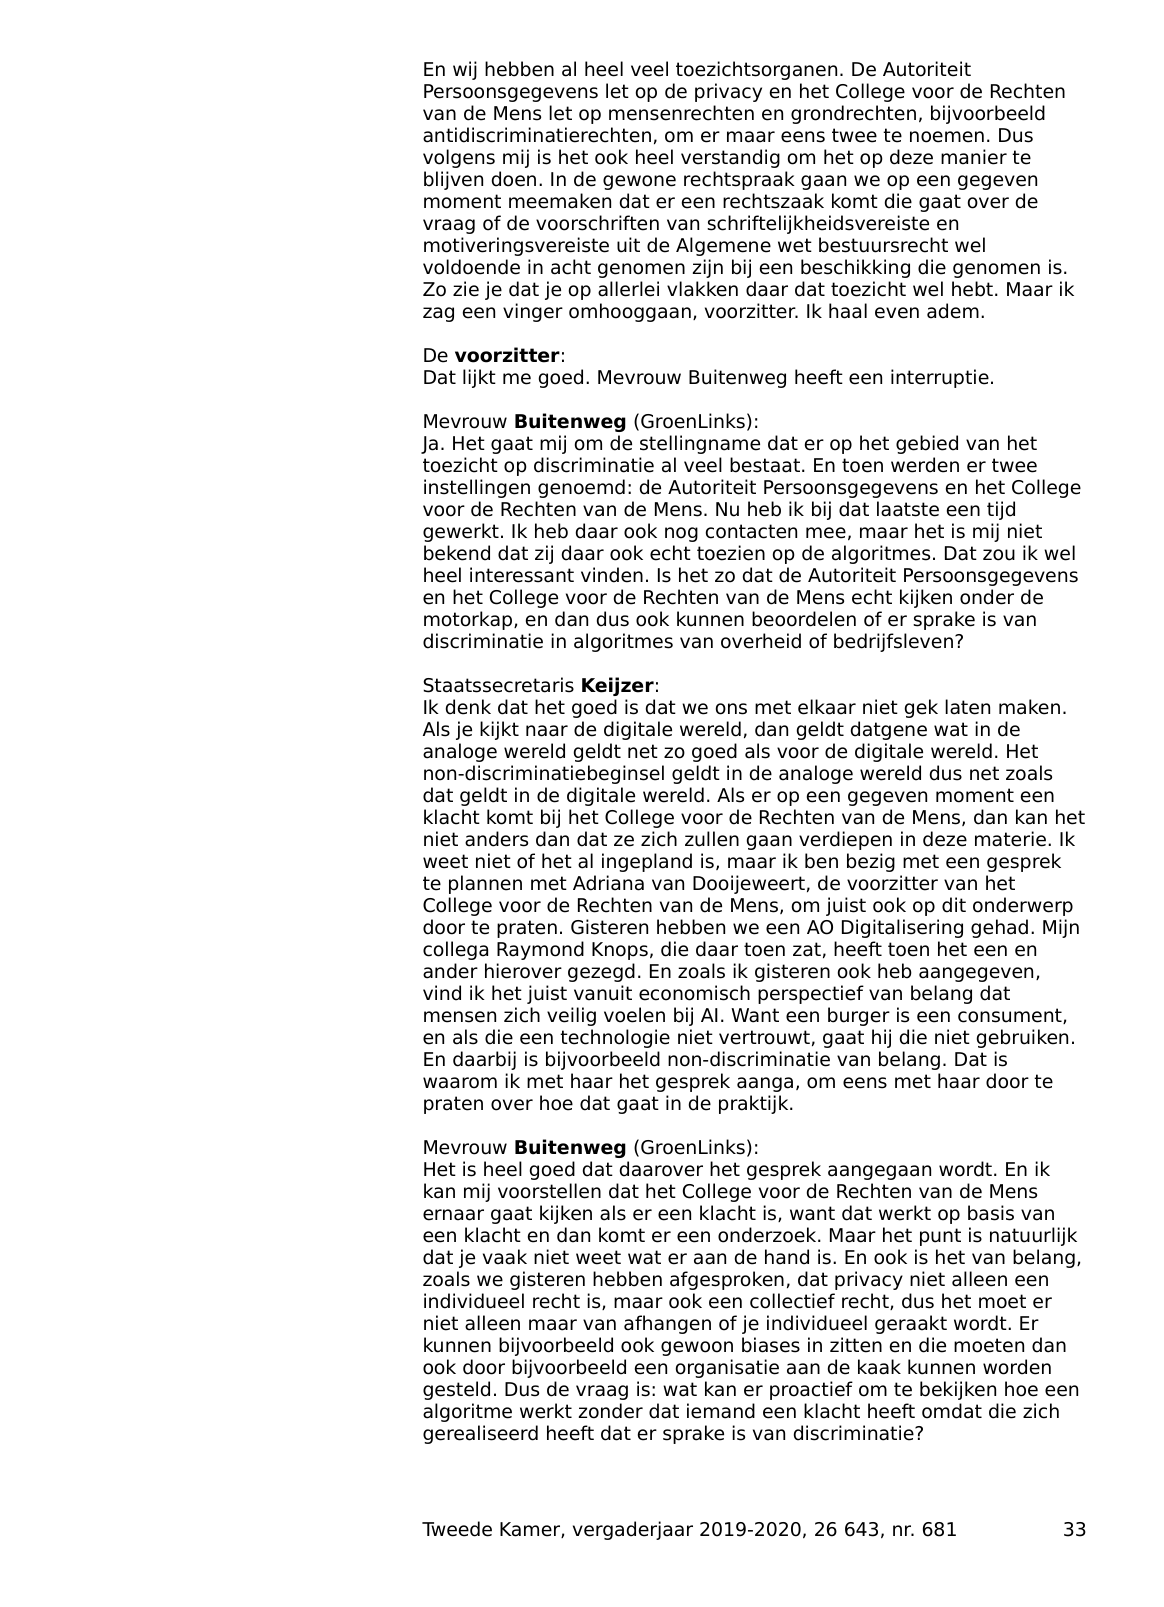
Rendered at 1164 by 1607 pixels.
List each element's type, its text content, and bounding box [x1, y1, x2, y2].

text Dat lijkt me goed. Mevrouw Buitenweg heeft een interruptie. [422, 367, 1087, 389]
text Mevrouw Buitenweg (GroenLinks): [422, 1137, 1087, 1159]
text De voorzitter: [422, 345, 1087, 367]
text Ja. Het gaat mij om de stellingname dat er op het gebied van het toezicht op discriminatie al veel bestaat. En toen werden er twee instellingen genoemd: de Autoriteit Persoonsgegevens en het College voor de Rechten van de Mens. Nu heb ik bij dat laatste een tijd gewerkt. Ik heb daar ook nog contacten mee, maar het is mij niet bekend dat zij daar ook echt toezien op de algoritmes. Dat zou ik wel heel interessant vinden. Is het zo dat de Autoriteit Persoonsgegevens en het College voor de Rechten van de Mens echt kijken onder de motorkap, en dan dus ook kunnen beoordelen of er sprake is van discriminatie in algoritmes van overheid of bedrijfsleven? [422, 433, 1087, 653]
text Het is heel goed dat daarover het gesprek aangegaan wordt. En ik kan mij voorstellen dat het College voor de Rechten van de Mens ernaar gaat kijken als er een klacht is, want dat werkt op basis van een klacht en dan komt er een onderzoek. Maar het punt is natuurlijk dat je vaak niet weet wat er aan de hand is. En ook is het van belang, zoals we gisteren hebben afgesproken, dat privacy niet alleen een individueel recht is, maar ook een collectief recht, dus het moet er niet alleen maar van afhangen of je individueel geraakt wordt. Er kunnen bijvoorbeeld ook gewoon biases in zitten en die moeten dan ook door bijvoorbeeld een organisatie aan de kaak kunnen worden gesteld. Dus de vraag is: wat kan er proactief om te bekijken hoe een algoritme werkt zonder dat iemand een klacht heeft omdat die zich gerealiseerd heeft dat er sprake is van discriminatie? [422, 1159, 1087, 1444]
text Mevrouw Buitenweg (GroenLinks): [422, 411, 1087, 433]
text Ik denk dat het goed is dat we ons met elkaar niet gek laten maken. Als je kijkt naar de digitale wereld, dan geldt datgene wat in de analoge wereld geldt net zo goed als voor de digitale wereld. Het non-discriminatiebeginsel geldt in de analoge wereld dus net zoals dat geldt in de digitale wereld. Als er op een gegeven moment een klacht komt bij het College voor de Rechten van de Mens, dan kan het niet anders dan dat ze zich zullen gaan verdiepen in deze materie. Ik weet niet of het al ingepland is, maar ik ben bezig met een gesprek te plannen met Adriana van Dooijeweert, de voorzitter van het College voor de Rechten van de Mens, om juist ook op dit onderwerp door te praten. Gisteren hebben we een AO Digitalisering gehad. Mijn collega Raymond Knops, die daar toen zat, heeft toen het een en ander hierover gezegd. En zoals ik gisteren ook heb aangegeven, vind ik het juist vanuit economisch perspectief van belang dat mensen zich veilig voelen bij AI. Want een burger is een consument, en als die een technologie niet vertrouwt, gaat hij die niet gebruiken. En daarbij is bijvoorbeeld non-discriminatie van belang. Dat is waarom ik met haar het gesprek aanga, om eens met haar door te praten over hoe dat gaat in de praktijk. [422, 697, 1087, 1115]
text Staatssecretaris Keijzer: [422, 675, 1087, 697]
text En wij hebben al heel veel toezichtsorganen. De Autoriteit Persoonsgegevens let op de privacy en het College voor de Rechten van de Mens let op mensenrechten en grondrechten, bijvoorbeeld antidiscriminatierechten, om er maar eens twee te noemen. Dus volgens mij is het ook heel verstandig om het op deze manier te blijven doen. In de gewone rechtspraak gaan we op een gegeven moment meemaken dat er een rechtszaak komt die gaat over de vraag of de voorschriften van schriftelijkheidsvereiste en motiveringsvereiste uit de Algemene wet bestuursrecht wel voldoende in acht genomen zijn bij een beschikking die genomen is. Zo zie je dat je op allerlei vlakken daar dat toezicht wel hebt. Maar ik zag een vinger omhooggaan, voorzitter. Ik haal even adem. [422, 59, 1087, 323]
